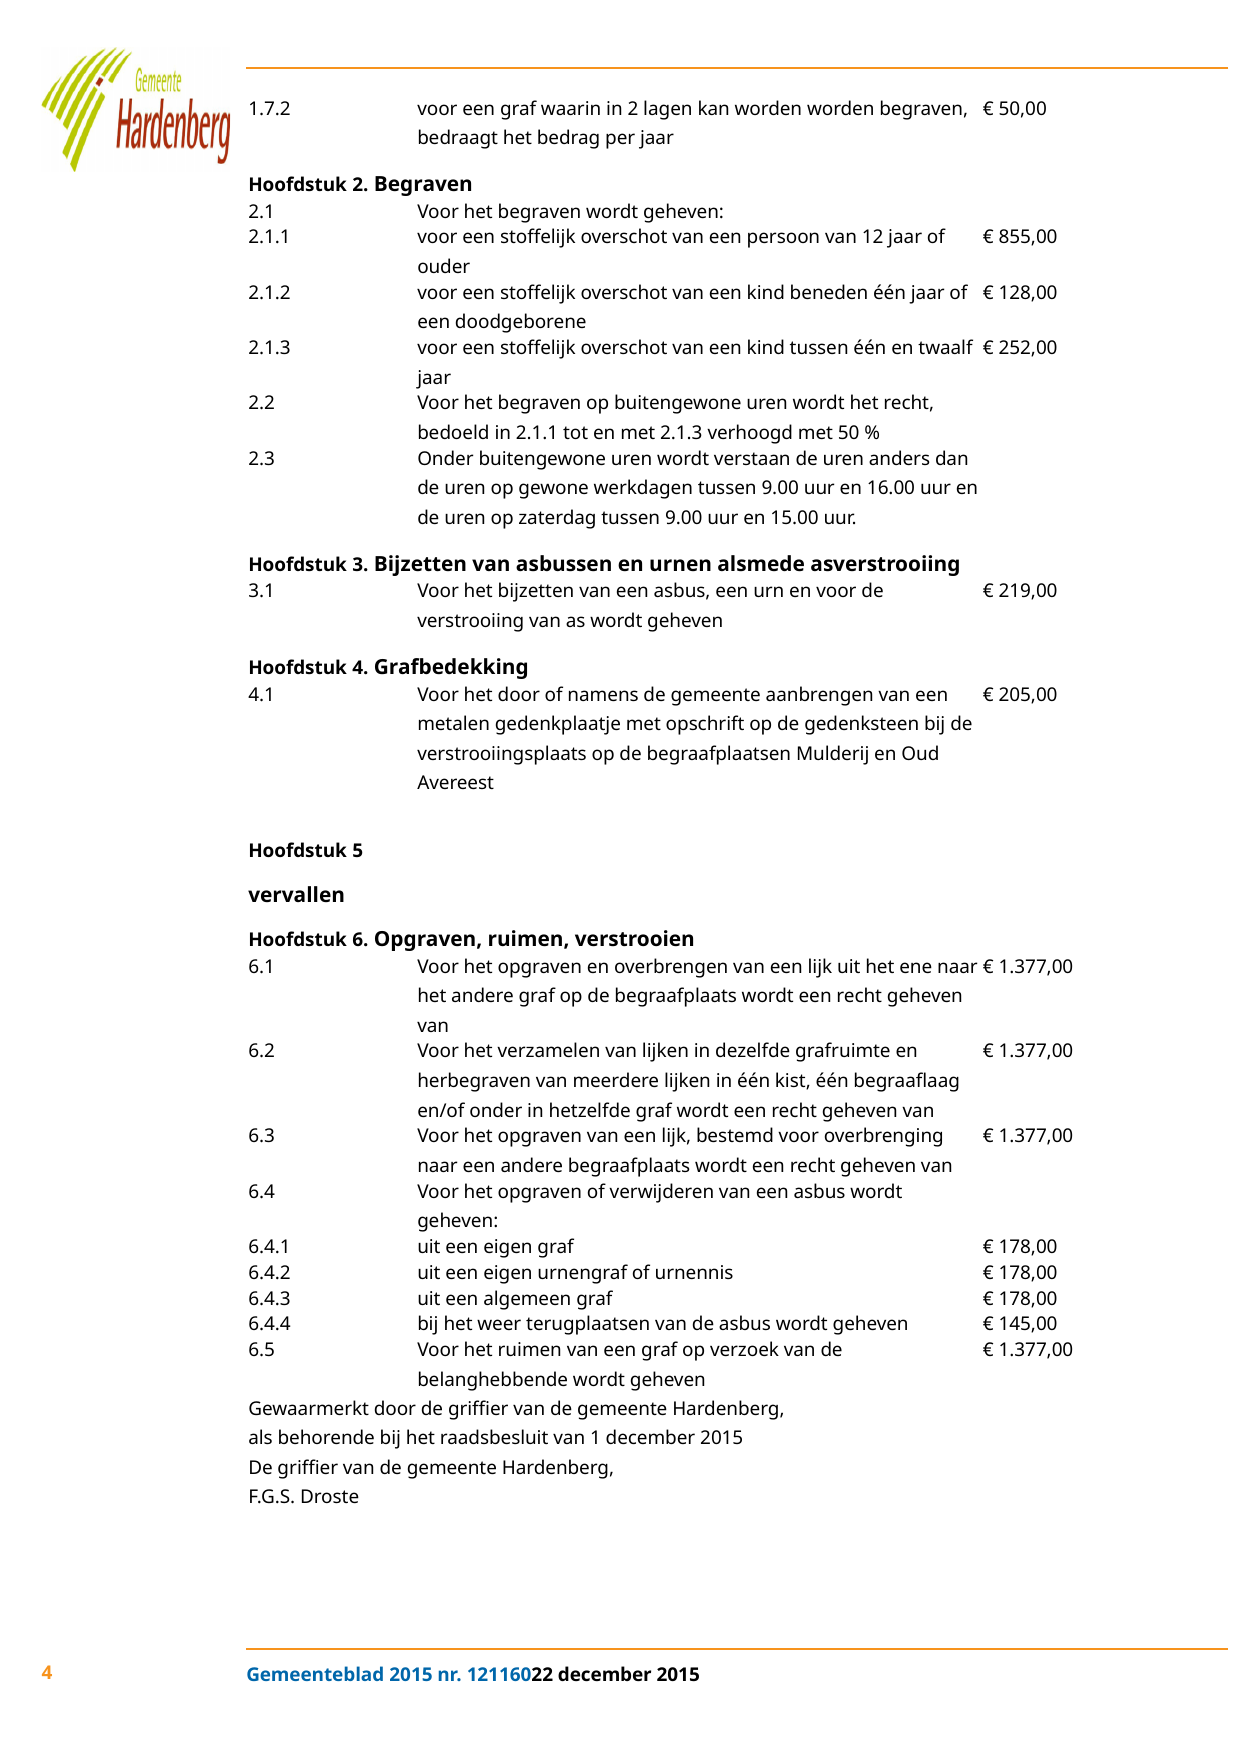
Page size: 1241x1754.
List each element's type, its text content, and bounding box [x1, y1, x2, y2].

table_cell € 1.377,00 [983, 1336, 1152, 1391]
table_cell € 252,00 [983, 334, 1152, 389]
table_header 3.1 [248, 578, 417, 633]
table_header € 1.377,00 [983, 953, 1152, 1038]
table_cell 2.1.1 [248, 224, 417, 279]
table_cell 6.5 [248, 1336, 417, 1391]
table_cell € 178,00 [983, 1259, 1152, 1285]
text als behorende bij het raadsbesluit van 1 december 2015 [248, 1424, 1152, 1450]
table_header Voor het bijzetten van een asbus, een urn en voor de verstrooiing van as wordt geheven [417, 578, 983, 633]
text F.G.S. Droste [248, 1483, 1152, 1509]
text Hoofdstuk 3. Bijzetten van asbussen en urnen alsmede asverstrooiing [248, 549, 1152, 577]
table_cell Voor het opgraven of verwijderen van een asbus wordt geheven: [417, 1178, 983, 1233]
table_header 4.1 [248, 681, 417, 795]
table_cell 6.4.1 [248, 1233, 417, 1259]
text vervallen [248, 880, 1152, 908]
table_header Voor het begraven wordt geheven: [417, 198, 983, 224]
table_cell € 50,00 [983, 95, 1152, 150]
table_cell 1.7.2 [248, 95, 417, 150]
table_cell voor een stoffelijk overschot van een kind tussen één en twaalf jaar [417, 334, 983, 389]
table_cell voor een graf waarin in 2 lagen kan worden worden begraven, bedraagt het bedrag per jaar [417, 95, 983, 150]
text Hoofdstuk 2. Begraven [248, 169, 1152, 198]
table_cell 2.2 [248, 390, 417, 445]
table_cell [983, 445, 1152, 530]
table_cell Voor het verzamelen van lijken in dezelfde grafruimte en herbegraven van meerdere lijken in één kist, één begraaflaag en/of onder in hetzelfde graf wordt een recht geheven van [417, 1038, 983, 1123]
text Hoofdstuk 4. Grafbedekking [248, 652, 1152, 681]
table_cell voor een stoffelijk overschot van een persoon van 12 jaar of ouder [417, 224, 983, 279]
table_cell 6.4.3 [248, 1285, 417, 1310]
table_cell Voor het begraven op buitengewone uren wordt het recht, bedoeld in 2.1.1 tot en met 2.1.3 verhoogd met 50 % [417, 390, 983, 445]
table_cell uit een eigen graf [417, 1233, 983, 1259]
table_cell € 1.377,00 [983, 1038, 1152, 1123]
table_header 6.1 [248, 953, 417, 1038]
table_cell [983, 390, 1152, 445]
text Gewaarmerkt door de griffier van de gemeente Hardenberg, [248, 1395, 1152, 1420]
table_cell [983, 1178, 1152, 1233]
table_cell 6.3 [248, 1123, 417, 1178]
table_cell voor een stoffelijk overschot van een kind beneden één jaar of een doodgeborene [417, 279, 983, 334]
table_cell € 128,00 [983, 279, 1152, 334]
picture [41, 47, 231, 172]
table_header [983, 198, 1152, 224]
table_cell € 145,00 [983, 1310, 1152, 1336]
table_cell 2.1.3 [248, 334, 417, 389]
table_cell € 855,00 [983, 224, 1152, 279]
table_cell uit een eigen urnengraf of urnennis [417, 1259, 983, 1285]
table_cell € 178,00 [983, 1285, 1152, 1310]
text De griffier van de gemeente Hardenberg, [248, 1454, 1152, 1479]
table_cell Voor het opgraven van een lijk, bestemd voor overbrenging naar een andere begraafplaats wordt een recht geheven van [417, 1123, 983, 1178]
table_cell € 178,00 [983, 1233, 1152, 1259]
text Hoofdstuk 6. Opgraven, ruimen, verstrooien [248, 924, 1152, 953]
text Hoofdstuk 5 [248, 835, 1152, 864]
table_cell Voor het ruimen van een graf op verzoek van de belanghebbende wordt geheven [417, 1336, 983, 1391]
table_cell bij het weer terugplaatsen van de asbus wordt geheven [417, 1310, 983, 1336]
table_cell 6.4.2 [248, 1259, 417, 1285]
table_header Voor het opgraven en overbrengen van een lijk uit het ene naar het andere graf op de begraafplaats wordt een recht geheven van [417, 953, 983, 1038]
table_cell Onder buitengewone uren wordt verstaan de uren anders dan de uren op gewone werkdagen tussen 9.00 uur en 16.00 uur en de uren op zaterdag tussen 9.00 uur en 15.00 uur. [417, 445, 983, 530]
table_header Voor het door of namens de gemeente aanbrengen van een metalen gedenkplaatje met opschrift op de gedenksteen bij de verstrooiingsplaats op de begraafplaatsen Mulderij en Oud Avereest [417, 681, 983, 795]
table_cell 6.4 [248, 1178, 417, 1233]
table_cell € 1.377,00 [983, 1123, 1152, 1178]
table_header 2.1 [248, 198, 417, 224]
table_cell 2.1.2 [248, 279, 417, 334]
table_cell 2.3 [248, 445, 417, 530]
table_header € 219,00 [983, 578, 1152, 633]
table_cell 6.4.4 [248, 1310, 417, 1336]
table_header € 205,00 [983, 681, 1152, 795]
table_cell 6.2 [248, 1038, 417, 1123]
table_cell uit een algemeen graf [417, 1285, 983, 1310]
